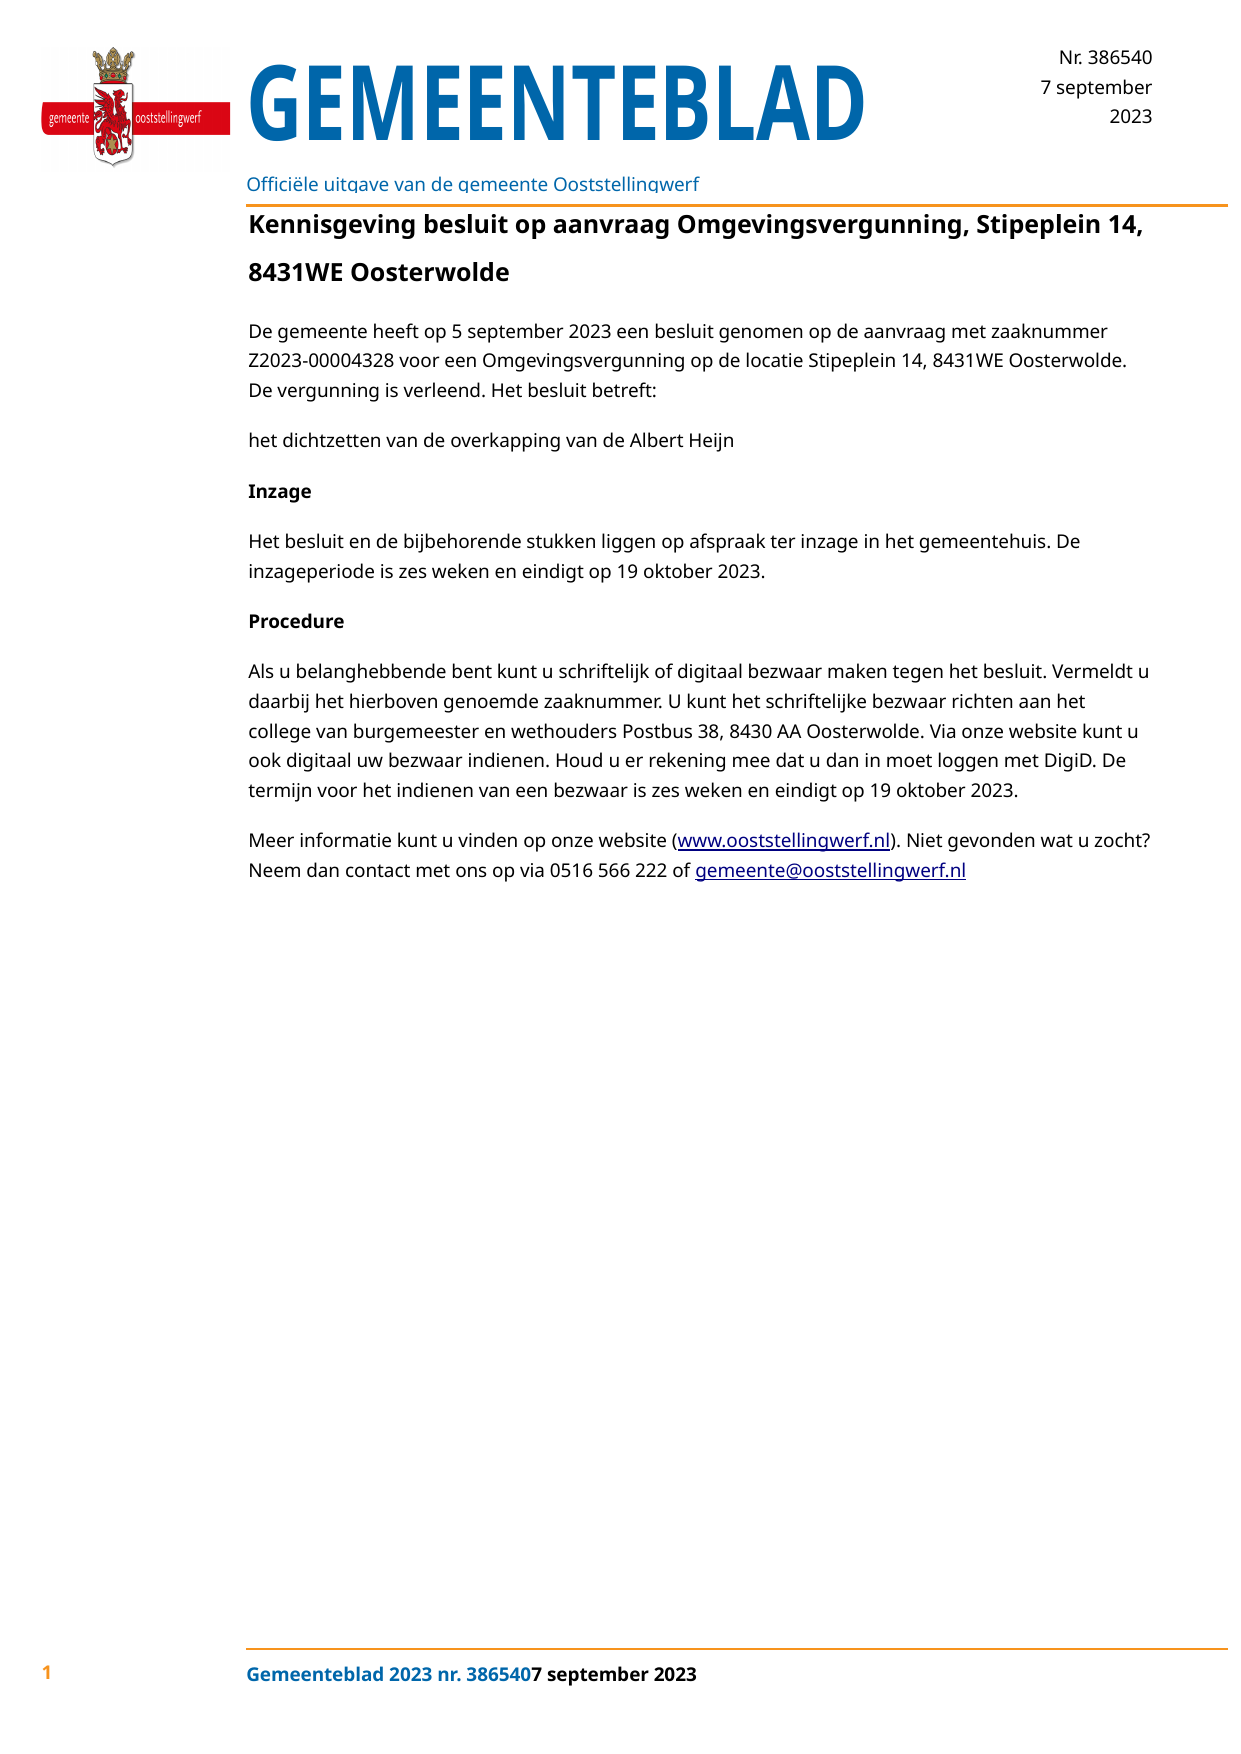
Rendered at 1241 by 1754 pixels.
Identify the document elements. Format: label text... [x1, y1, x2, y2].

text De gemeente heeft op 5 september 2023 een besluit genomen op de aanvraag met zaaknummer Z2023-00004328 voor een Omgevingsvergunning op de locatie Stipeplein 14, 8431WE Oosterwolde. De vergunning is verleend. Het besluit betreft: [248, 318, 1152, 403]
text Het besluit en de bijbehorende stukken liggen op afspraak ter inzage in het gemeentehuis. De inzageperiode is zes weken en eindigt op 19 oktober 2023. [248, 528, 1152, 584]
picture [41, 47, 231, 172]
text Procedure [248, 608, 1152, 634]
text Kennisgeving besluit op aanvraag Omgevingsvergunning, Stipeplein 14, 8431WE Oosterwolde [248, 207, 1152, 288]
text Inzage [248, 478, 1152, 504]
text Als u belanghebbende bent kunt u schriftelijk of digitaal bezwaar maken tegen het besluit. Vermeldt u daarbij het hierboven genoemde zaaknummer. U kunt het schriftelijke bezwaar richten aan het college van burgemeester en wethouders Postbus 38, 8430 AA Oosterwolde. Via onze website kunt u ook digitaal uw bezwaar indienen. Houd u er rekening mee dat u dan in moet loggen met DigiD. De termijn voor het indienen van een bezwaar is zes weken en eindigt op 19 oktober 2023. [248, 659, 1152, 803]
text het dichtzetten van de overkapping van de Albert Heijn [248, 427, 1152, 453]
text Meer informatie kunt u vinden op onze website (www.ooststellingwerf.nl). Niet gevonden wat u zocht? Neem dan contact met ons op via 0516 566 222 of gemeente@ooststellingwerf.nl [248, 827, 1152, 883]
